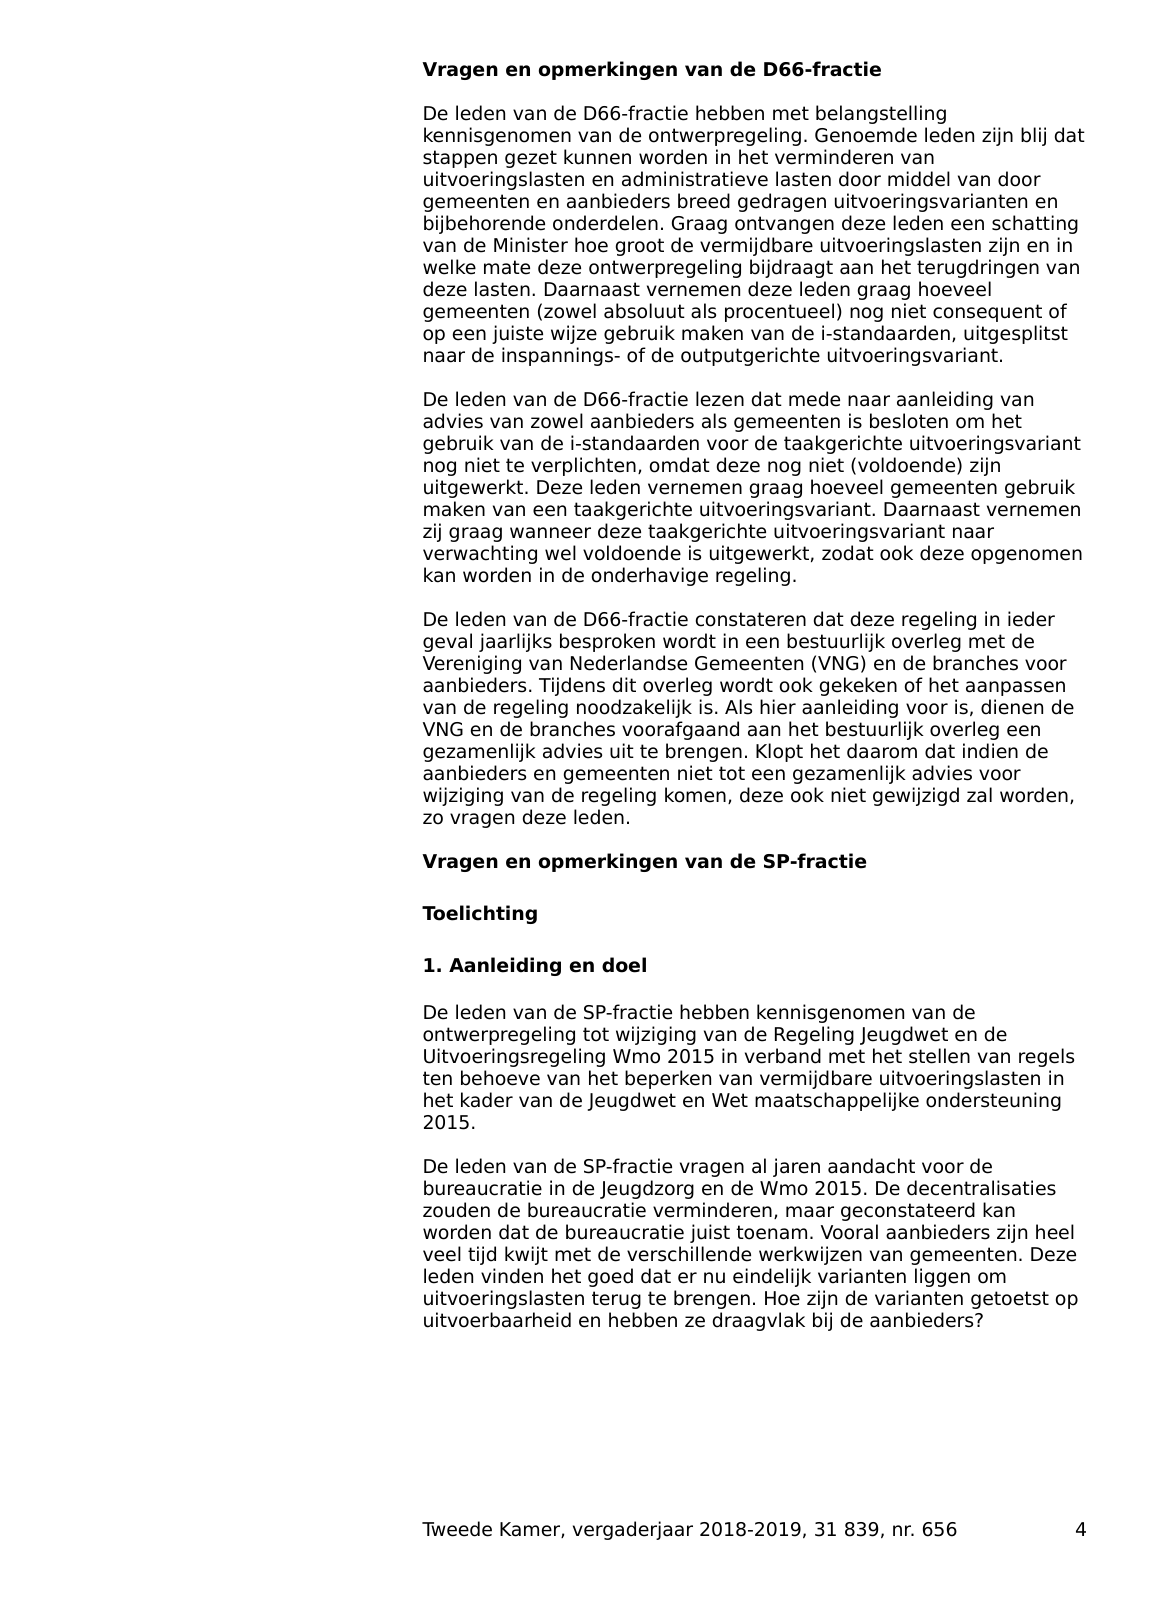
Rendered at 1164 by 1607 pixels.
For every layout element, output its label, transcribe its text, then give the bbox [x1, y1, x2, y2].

subtitle 1. Aanleiding en doel [422, 955, 1087, 977]
subtitle Toelichting [422, 903, 1087, 925]
text De leden van de SP-fractie vragen al jaren aandacht voor de bureaucratie in de Jeugdzorg en de Wmo 2015. De decentralisaties zouden de bureaucratie verminderen, maar geconstateerd kan worden dat de bureaucratie juist toenam. Vooral aanbieders zijn heel veel tijd kwijt met de verschillende werkwijzen van gemeenten. Deze leden vinden het goed dat er nu eindelijk varianten liggen om uitvoeringslasten terug te brengen. Hoe zijn de varianten getoetst op uitvoerbaarheid en hebben ze draagvlak bij de aanbieders? [422, 1156, 1087, 1332]
subtitle Vragen en opmerkingen van de D66-fractie [422, 59, 1087, 81]
text De leden van de D66-fractie lezen dat mede naar aanleiding van advies van zowel aanbieders als gemeenten is besloten om het gebruik van de i-standaarden voor de taakgerichte uitvoeringsvariant nog niet te verplichten, omdat deze nog niet (voldoende) zijn uitgewerkt. Deze leden vernemen graag hoeveel gemeenten gebruik maken van een taakgerichte uitvoeringsvariant. Daarnaast vernemen zij graag wanneer deze taakgerichte uitvoeringsvariant naar verwachting wel voldoende is uitgewerkt, zodat ook deze opgenomen kan worden in de onderhavige regeling. [422, 389, 1087, 587]
text De leden van de D66-fractie hebben met belangstelling kennisgenomen van de ontwerpregeling. Genoemde leden zijn blij dat stappen gezet kunnen worden in het verminderen van uitvoeringslasten en administratieve lasten door middel van door gemeenten en aanbieders breed gedragen uitvoeringsvarianten en bijbehorende onderdelen. Graag ontvangen deze leden een schatting van de Minister hoe groot de vermijdbare uitvoeringslasten zijn en in welke mate deze ontwerpregeling bijdraagt aan het terugdringen van deze lasten. Daarnaast vernemen deze leden graag hoeveel gemeenten (zowel absoluut als procentueel) nog niet consequent of op een juiste wijze gebruik maken van de i-standaarden, uitgesplitst naar de inspannings- of de outputgerichte uitvoeringsvariant. [422, 103, 1087, 367]
text De leden van de D66-fractie constateren dat deze regeling in ieder geval jaarlijks besproken wordt in een bestuurlijk overleg met de Vereniging van Nederlandse Gemeenten (VNG) en de branches voor aanbieders. Tijdens dit overleg wordt ook gekeken of het aanpassen van de regeling noodzakelijk is. Als hier aanleiding voor is, dienen de VNG en de branches voorafgaand aan het bestuurlijk overleg een gezamenlijk advies uit te brengen. Klopt het daarom dat indien de aanbieders en gemeenten niet tot een gezamenlijk advies voor wijziging van de regeling komen, deze ook niet gewijzigd zal worden, zo vragen deze leden. [422, 609, 1087, 829]
text De leden van de SP-fractie hebben kennisgenomen van de ontwerpregeling tot wijziging van de Regeling Jeugdwet en de Uitvoeringsregeling Wmo 2015 in verband met het stellen van regels ten behoeve van het beperken van vermijdbare uitvoeringslasten in het kader van de Jeugdwet en Wet maatschappelijke ondersteuning 2015. [422, 1002, 1087, 1134]
subtitle Vragen en opmerkingen van de SP-fractie [422, 851, 1087, 873]
